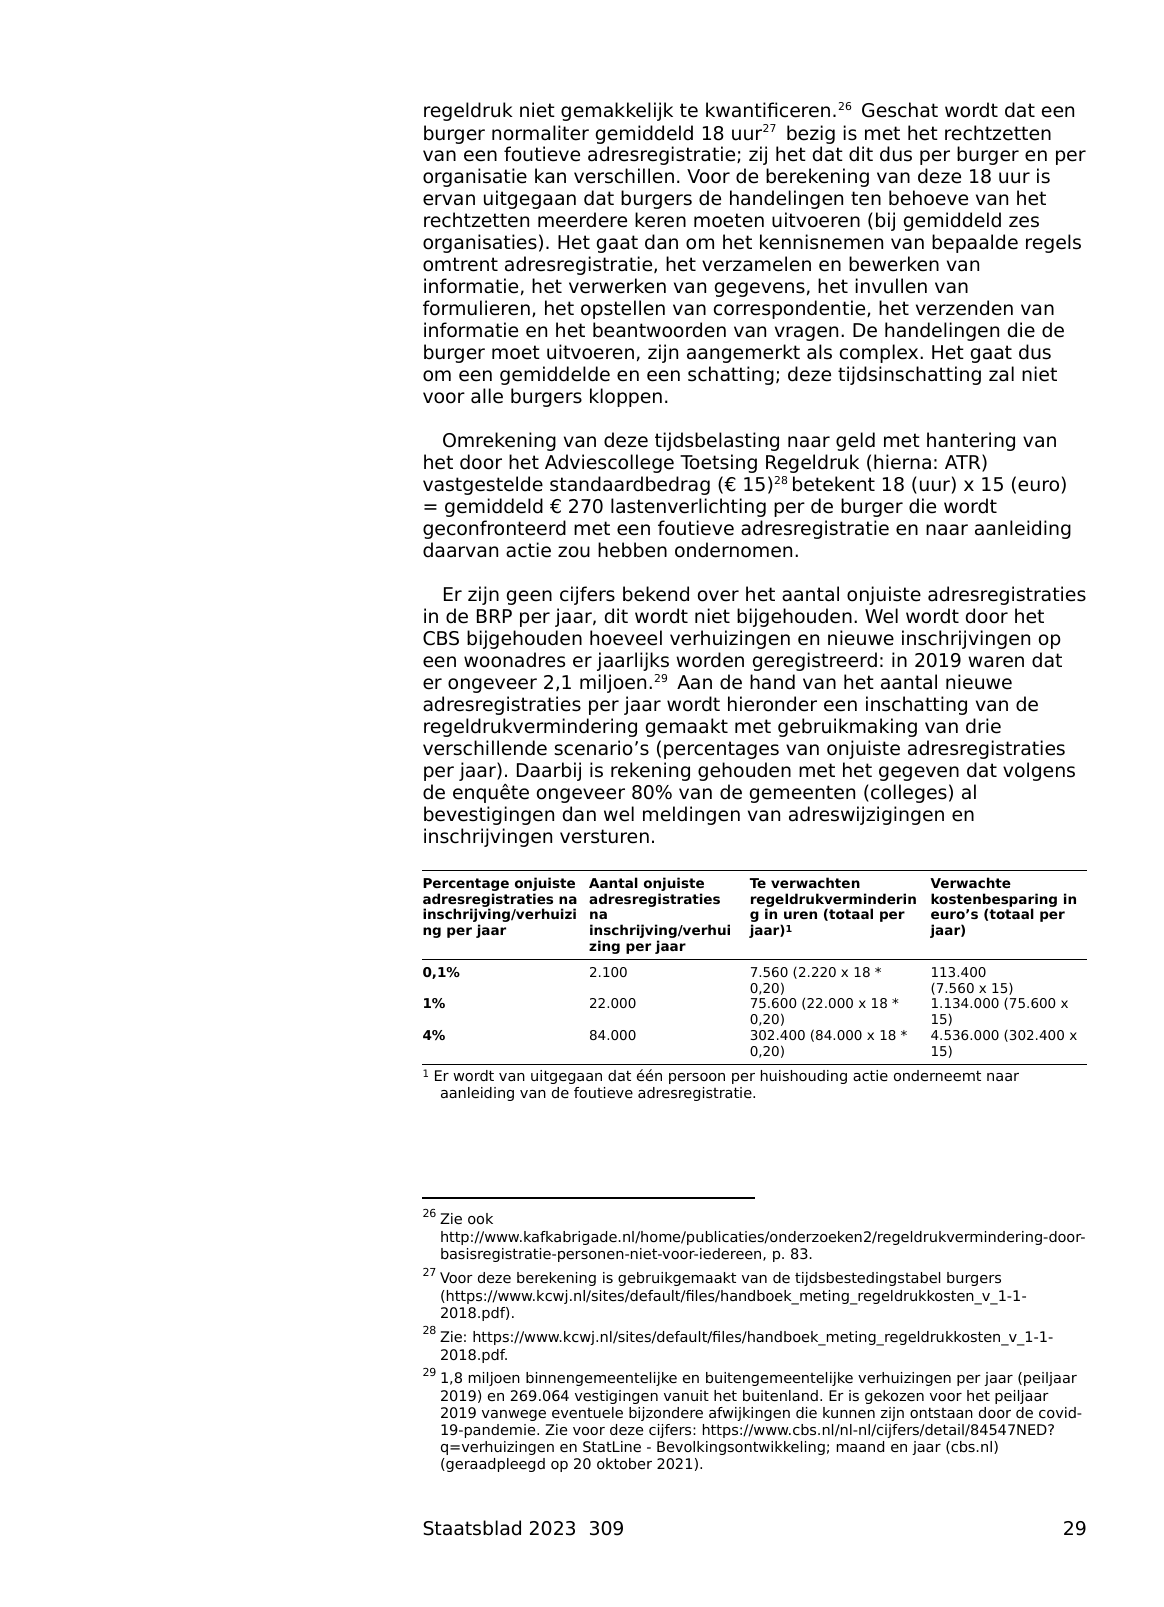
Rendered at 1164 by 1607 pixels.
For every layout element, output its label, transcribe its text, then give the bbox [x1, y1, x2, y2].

text Omrekening van deze tijdsbelasting naar geld met hantering van het door het Adviescollege Toetsing Regeldruk (hierna: ATR) vastgestelde standaardbedrag (€ 15)betekent 18 (uur) x 15 (euro) = gemiddeld € 270 lastenverlichting per de burger die wordt geconfronteerd met een foutieve adresregistratie en naar aanleiding daarvan actie zou hebben ondernomen. [422, 430, 1087, 562]
text 1,8 miljoen binnengemeentelijke en buitengemeentelijke verhuizingen per jaar (peiljaar 2019) en 269.064 vestigingen vanuit het buitenland. Er is gekozen voor het peiljaar 2019 vanwege eventuele bijzondere afwijkingen die kunnen zijn ontstaan door de covid-19-pandemie. Zie voor deze cijfers: https://www.cbs.nl/nl-nl/cijfers/detail/84547NED?q=verhuizingen en StatLine - Bevolkingsontwikkeling; maand en jaar (cbs.nl) (geraadpleegd op 20 oktober 2021). [422, 1366, 1087, 1473]
table_cell 22.000 [583, 996, 744, 1028]
table_cell 113.400 (7.560 x 15) [925, 960, 1087, 996]
table_header Te verwachten regeldrukvermindering in uren (totaal per jaar)1 [744, 871, 924, 959]
text regeldruk niet gemakkelijk te kwantificeren. Geschat wordt dat een burger normaliter gemiddeld 18 uur bezig is met het rechtzetten van een foutieve adresregistratie; zij het dat dit dus per burger en per organisatie kan verschillen. Voor de berekening van deze 18 uur is ervan uitgegaan dat burgers de handelingen ten behoeve van het rechtzetten meerdere keren moeten uitvoeren (bij gemiddeld zes organisaties). Het gaat dan om het kennisnemen van bepaalde regels omtrent adresregistratie, het verzamelen en bewerken van informatie, het verwerken van gegevens, het invullen van formulieren, het opstellen van correspondentie, het verzenden van informatie en het beantwoorden van vragen. De handelingen die de burger moet uitvoeren, zijn aangemerkt als complex. Het gaat dus om een gemiddelde en een schatting; deze tijdsinschatting zal niet voor alle burgers kloppen. [422, 100, 1087, 408]
table_cell 7.560 (2.220 x 18 * 0,20) [744, 960, 924, 996]
table_header Verwachte kostenbesparing in euro’s (totaal per jaar) [925, 871, 1087, 959]
table_cell 1 Er wordt van uitgegaan dat één persoon per huishouding actie onderneemt naar aanleiding van de foutieve adresregistratie. [422, 1065, 1087, 1102]
table_cell 302.400 (84.000 x 18 * 0,20) [744, 1028, 924, 1064]
table_cell 1.134.000 (75.600 x 15) [925, 996, 1087, 1028]
table_cell 4.536.000 (302.400 x 15) [925, 1028, 1087, 1064]
table_cell 2.100 [583, 960, 744, 996]
table_cell 0,1% [422, 960, 583, 996]
text Voor deze berekening is gebruikgemaakt van de tijdsbestedingstabel burgers (https://www.kcwj.nl/sites/default/files/handboek_meting_regeldrukkosten_v_1-1-2018.pdf). [422, 1266, 1087, 1322]
text Er zijn geen cijfers bekend over het aantal onjuiste adresregistraties in de BRP per jaar, dit wordt niet bijgehouden. Wel wordt door het CBS bijgehouden hoeveel verhuizingen en nieuwe inschrijvingen op een woonadres er jaarlijks worden geregistreerd: in 2019 waren dat er ongeveer 2,1 miljoen. Aan de hand van het aantal nieuwe adresregistraties per jaar wordt hieronder een inschatting van de regeldrukvermindering gemaakt met gebruikmaking van drie verschillende scenario’s (percentages van onjuiste adresregistraties per jaar). Daarbij is rekening gehouden met het gegeven dat volgens de enquête ongeveer 80% van de gemeenten (colleges) al bevestigingen dan wel meldingen van adreswijzigingen en inschrijvingen versturen. [422, 584, 1087, 848]
text Zie: https://www.kcwj.nl/sites/default/files/handboek_meting_regeldrukkosten_v_1-1-2018.pdf. [422, 1324, 1087, 1363]
table_cell 1% [422, 996, 583, 1028]
table_cell 4% [422, 1028, 583, 1064]
table_header Percentage onjuiste adresregistraties na inschrijving/verhuizing per jaar [422, 871, 583, 959]
table_cell 75.600 (22.000 x 18 * 0,20) [744, 996, 924, 1028]
text Zie ook http://www.kafkabrigade.nl/home/publicaties/onderzoeken2/regeldrukvermindering-door-basisregistratie-personen-niet-voor-iedereen, p. 83. [422, 1207, 1087, 1263]
table_header Aantal onjuiste adresregistraties na inschrijving/verhuizing per jaar [583, 871, 744, 959]
table_cell 84.000 [583, 1028, 744, 1064]
